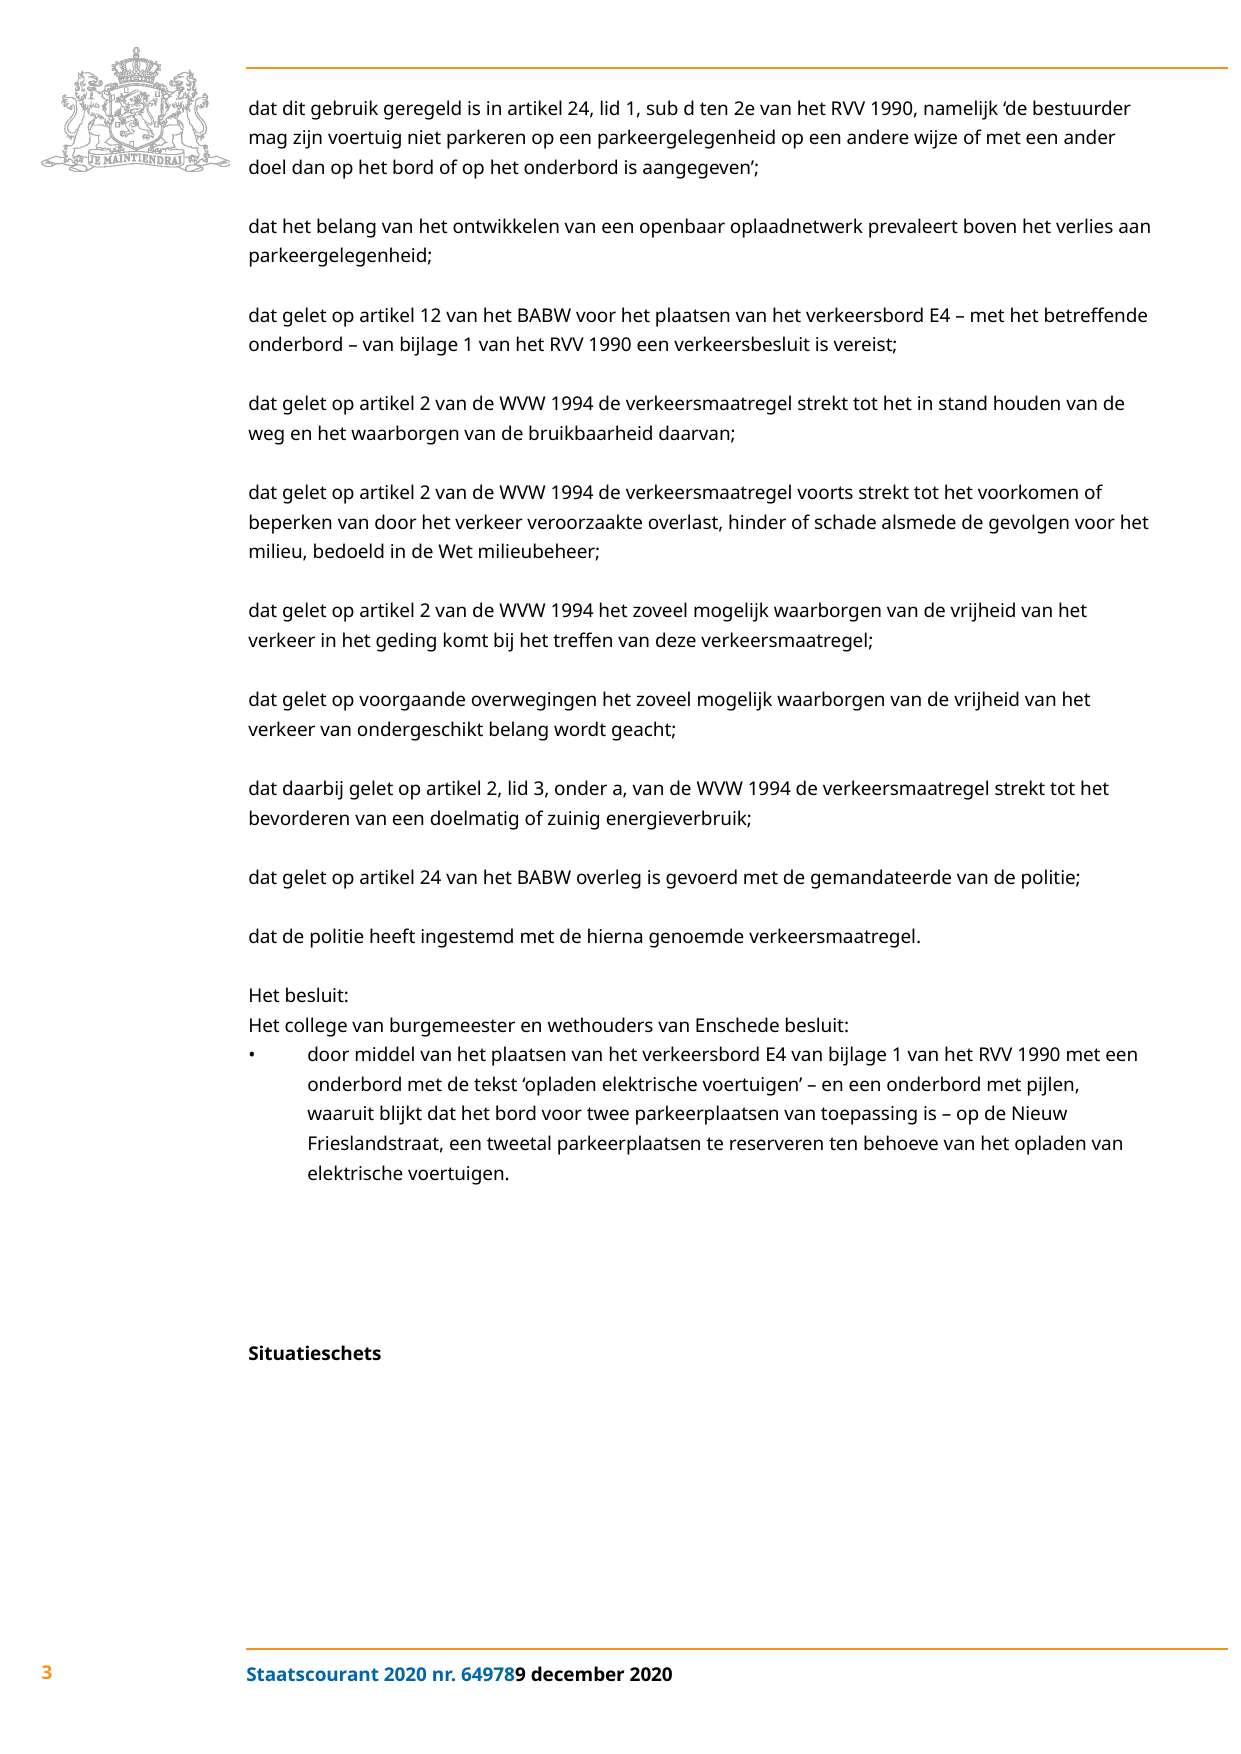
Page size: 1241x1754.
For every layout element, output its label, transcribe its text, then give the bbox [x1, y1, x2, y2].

text dat gelet op artikel 2 van de WVW 1994 de verkeersmaatregel voorts strekt tot het voorkomen of beperken van door het verkeer veroorzaakte overlast, hinder of schade alsmede de gevolgen voor het milieu, bedoeld in de Wet milieubeheer; [248, 479, 1152, 564]
text dat dit gebruik geregeld is in artikel 24, lid 1, sub d ten 2e van het RVV 1990, namelijk ‘de bestuurder mag zijn voertuig niet parkeren op een parkeergelegenheid op een andere wijze of met een ander doel dan op het bord of op het onderbord is aangegeven’; [248, 95, 1152, 180]
text dat gelet op artikel 2 van de WVW 1994 de verkeersmaatregel strekt tot het in stand houden van de weg en het waarborgen van de bruikbaarheid daarvan; [248, 391, 1152, 446]
text Het college van burgemeester en wethouders van Enschede besluit: [248, 1012, 1152, 1038]
text dat gelet op artikel 12 van het BABW voor het plaatsen van het verkeersbord E4 – met het betreffende onderbord – van bijlage 1 van het RVV 1990 een verkeersbesluit is vereist; [248, 302, 1152, 357]
text dat het belang van het ontwikkelen van een openbaar oplaadnetwerk prevaleert boven het verlies aan parkeergelegenheid; [248, 213, 1152, 268]
text dat gelet op artikel 24 van het BABW overleg is gevoerd met de gemandateerde van de politie; [248, 864, 1152, 890]
list door middel van het plaatsen van het verkeersbord E4 van bijlage 1 van het RVV 1990 met een onderbord met de tekst ‘opladen elektrische voertuigen’ – en een onderbord met pijlen, waaruit blijkt dat het bord voor twee parkeerplaatsen van toepassing is – op de Nieuw Frieslandstraat, een tweetal parkeerplaatsen te reserveren ten behoeve van het opladen van elektrische voertuigen. [248, 1041, 1152, 1186]
text dat gelet op voorgaande overwegingen het zoveel mogelijk waarborgen van de vrijheid van het verkeer van ondergeschikt belang wordt geacht; [248, 686, 1152, 742]
text Het besluit: [248, 982, 1152, 1008]
text dat daarbij gelet op artikel 2, lid 3, onder a, van de WVW 1994 de verkeersmaatregel strekt tot het bevorderen van een doelmatig of zuinig energieverbruik; [248, 775, 1152, 831]
text dat de politie heeft ingestemd met de hierna genoemde verkeersmaatregel. [248, 923, 1152, 949]
picture [41, 47, 231, 172]
text Situatieschets [248, 1341, 1152, 1366]
text dat gelet op artikel 2 van de WVW 1994 het zoveel mogelijk waarborgen van de vrijheid van het verkeer in het geding komt bij het treffen van deze verkeersmaatregel; [248, 598, 1152, 653]
